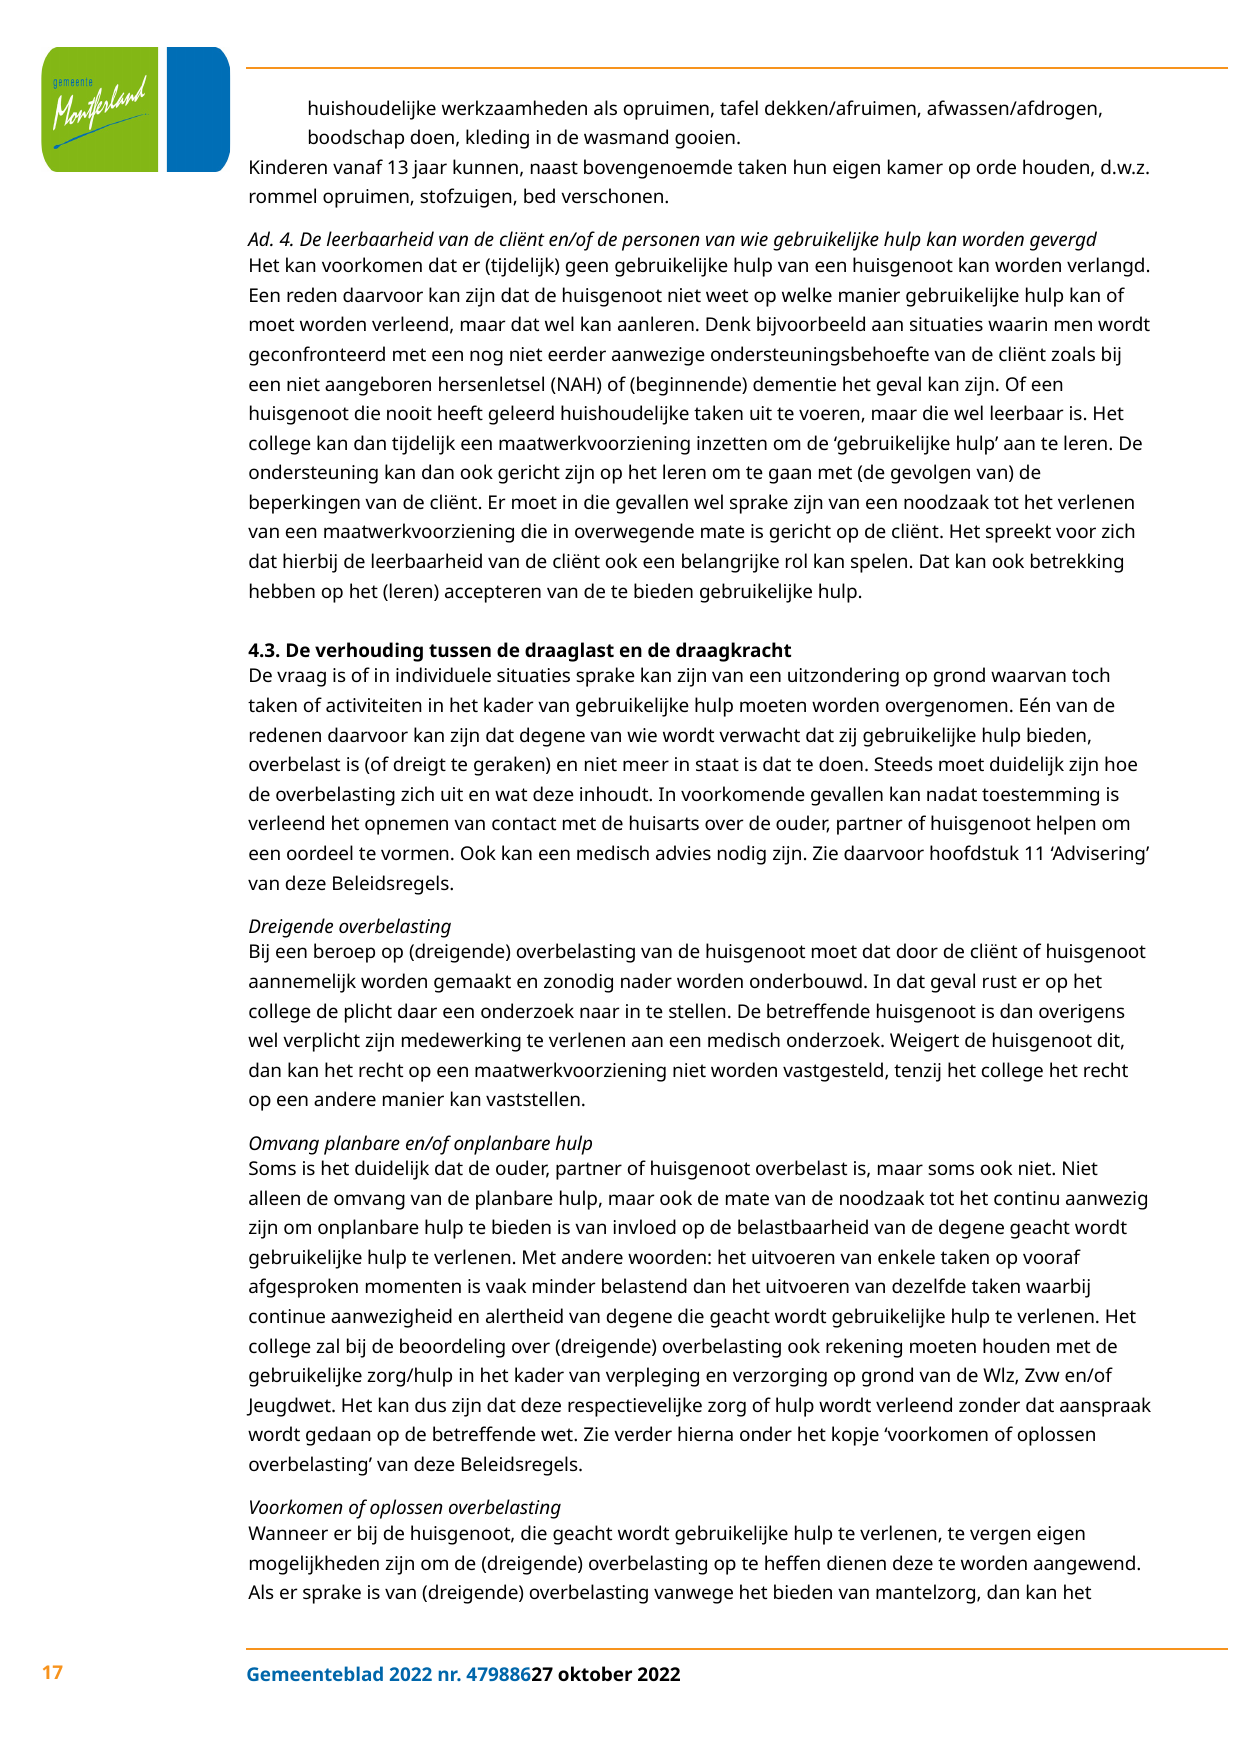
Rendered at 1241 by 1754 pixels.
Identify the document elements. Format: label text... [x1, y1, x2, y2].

text Ad. 4. De leerbaarheid van de cliënt en/of de personen van wie gebruikelijke hulp kan worden gevergd [248, 227, 1152, 252]
text Kinderen vanaf 13 jaar kunnen, naast bovengenoemde taken hun eigen kamer op orde houden, d.w.z. rommel opruimen, stofzuigen, bed verschonen. [248, 154, 1152, 209]
text Voorkomen of oplossen overbelasting [248, 1494, 1152, 1520]
list huishoudelijke werkzaamheden als opruimen, tafel dekken/afruimen, afwassen/afdrogen, boodschap doen, kleding in de wasmand gooien. [248, 95, 1152, 150]
text Omvang planbare en/of onplanbare hulp [248, 1130, 1152, 1155]
text Wanneer er bij de huisgenoot, die geacht wordt gebruikelijke hulp te verlenen, te vergen eigen mogelijkheden zijn om de (dreigende) overbelasting op te heffen dienen deze te worden aangewend. Als er sprake is van (dreigende) overbelasting vanwege het bieden van mantelzorg, dan kan het [248, 1520, 1152, 1605]
picture [41, 47, 231, 172]
text Bij een beroep op (dreigende) overbelasting van de huisgenoot moet dat door de cliënt of huisgenoot aannemelijk worden gemaakt en zonodig nader worden onderbouwd. In dat geval rust er op het college de plicht daar een onderzoek naar in te stellen. De betreffende huisgenoot is dan overigens wel verplicht zijn medewerking te verlenen aan een medisch onderzoek. Weigert de huisgenoot dit, dan kan het recht op een maatwerkvoorziening niet worden vastgesteld, tenzij het college het recht op een andere manier kan vaststellen. [248, 939, 1152, 1112]
text De vraag is of in individuele situaties sprake kan zijn van een uitzondering op grond waarvan toch taken of activiteiten in het kader van gebruikelijke hulp moeten worden overgenomen. Eén van de redenen daarvoor kan zijn dat degene van wie wordt verwacht dat zij gebruikelijke hulp bieden, overbelast is (of dreigt te geraken) en niet meer in staat is dat te doen. Steeds moet duidelijk zijn hoe de overbelasting zich uit en wat deze inhoudt. In voorkomende gevallen kan nadat toestemming is verleend het opnemen van contact met de huisarts over de ouder, partner of huisgenoot helpen om een oordeel te vormen. Ook kan een medisch advies nodig zijn. Zie daarvoor hoofdstuk 11 ‘Advisering’ van deze Beleidsregels. [248, 663, 1152, 896]
text Soms is het duidelijk dat de ouder, partner of huisgenoot overbelast is, maar soms ook niet. Niet alleen de omvang van de planbare hulp, maar ook de mate van de noodzaak tot het continu aanwezig zijn om onplanbare hulp te bieden is van invloed op de belastbaarheid van de degene geacht wordt gebruikelijke hulp te verlenen. Met andere woorden: het uitvoeren van enkele taken op vooraf afgesproken momenten is vaak minder belastend dan het uitvoeren van dezelfde taken waarbij continue aanwezigheid en alertheid van degene die geacht wordt gebruikelijke hulp te verlenen. Het college zal bij de beoordeling over (dreigende) overbelasting ook rekening moeten houden met de gebruikelijke zorg/hulp in het kader van verpleging en verzorging op grond van de Wlz, Zvw en/of Jeugdwet. Het kan dus zijn dat deze respectievelijke zorg of hulp wordt verleend zonder dat aanspraak wordt gedaan op de betreffende wet. Zie verder hierna onder het kopje ‘voorkomen of oplossen overbelasting’ van deze Beleidsregels. [248, 1155, 1152, 1477]
text 4.3. De verhouding tussen de draaglast en de draagkracht [248, 637, 1152, 663]
text Dreigende overbelasting [248, 913, 1152, 939]
text Het kan voorkomen dat er (tijdelijk) geen gebruikelijke hulp van een huisgenoot kan worden verlangd. Een reden daarvoor kan zijn dat de huisgenoot niet weet op welke manier gebruikelijke hulp kan of moet worden verleend, maar dat wel kan aanleren. Denk bijvoorbeeld aan situaties waarin men wordt geconfronteerd met een nog niet eerder aanwezige ondersteuningsbehoefte van de cliënt zoals bij een niet aangeboren hersenletsel (NAH) of (beginnende) dementie het geval kan zijn. Of een huisgenoot die nooit heeft geleerd huishoudelijke taken uit te voeren, maar die wel leerbaar is. Het college kan dan tijdelijk een maatwerkvoorziening inzetten om de ‘gebruikelijke hulp’ aan te leren. De ondersteuning kan dan ook gericht zijn op het leren om te gaan met (de gevolgen van) de beperkingen van de cliënt. Er moet in die gevallen wel sprake zijn van een noodzaak tot het verlenen van een maatwerkvoorziening die in overwegende mate is gericht op de cliënt. Het spreekt voor zich dat hierbij de leerbaarheid van de cliënt ook een belangrijke rol kan spelen. Dat kan ook betrekking hebben op het (leren) accepteren van de te bieden gebruikelijke hulp. [248, 252, 1152, 603]
